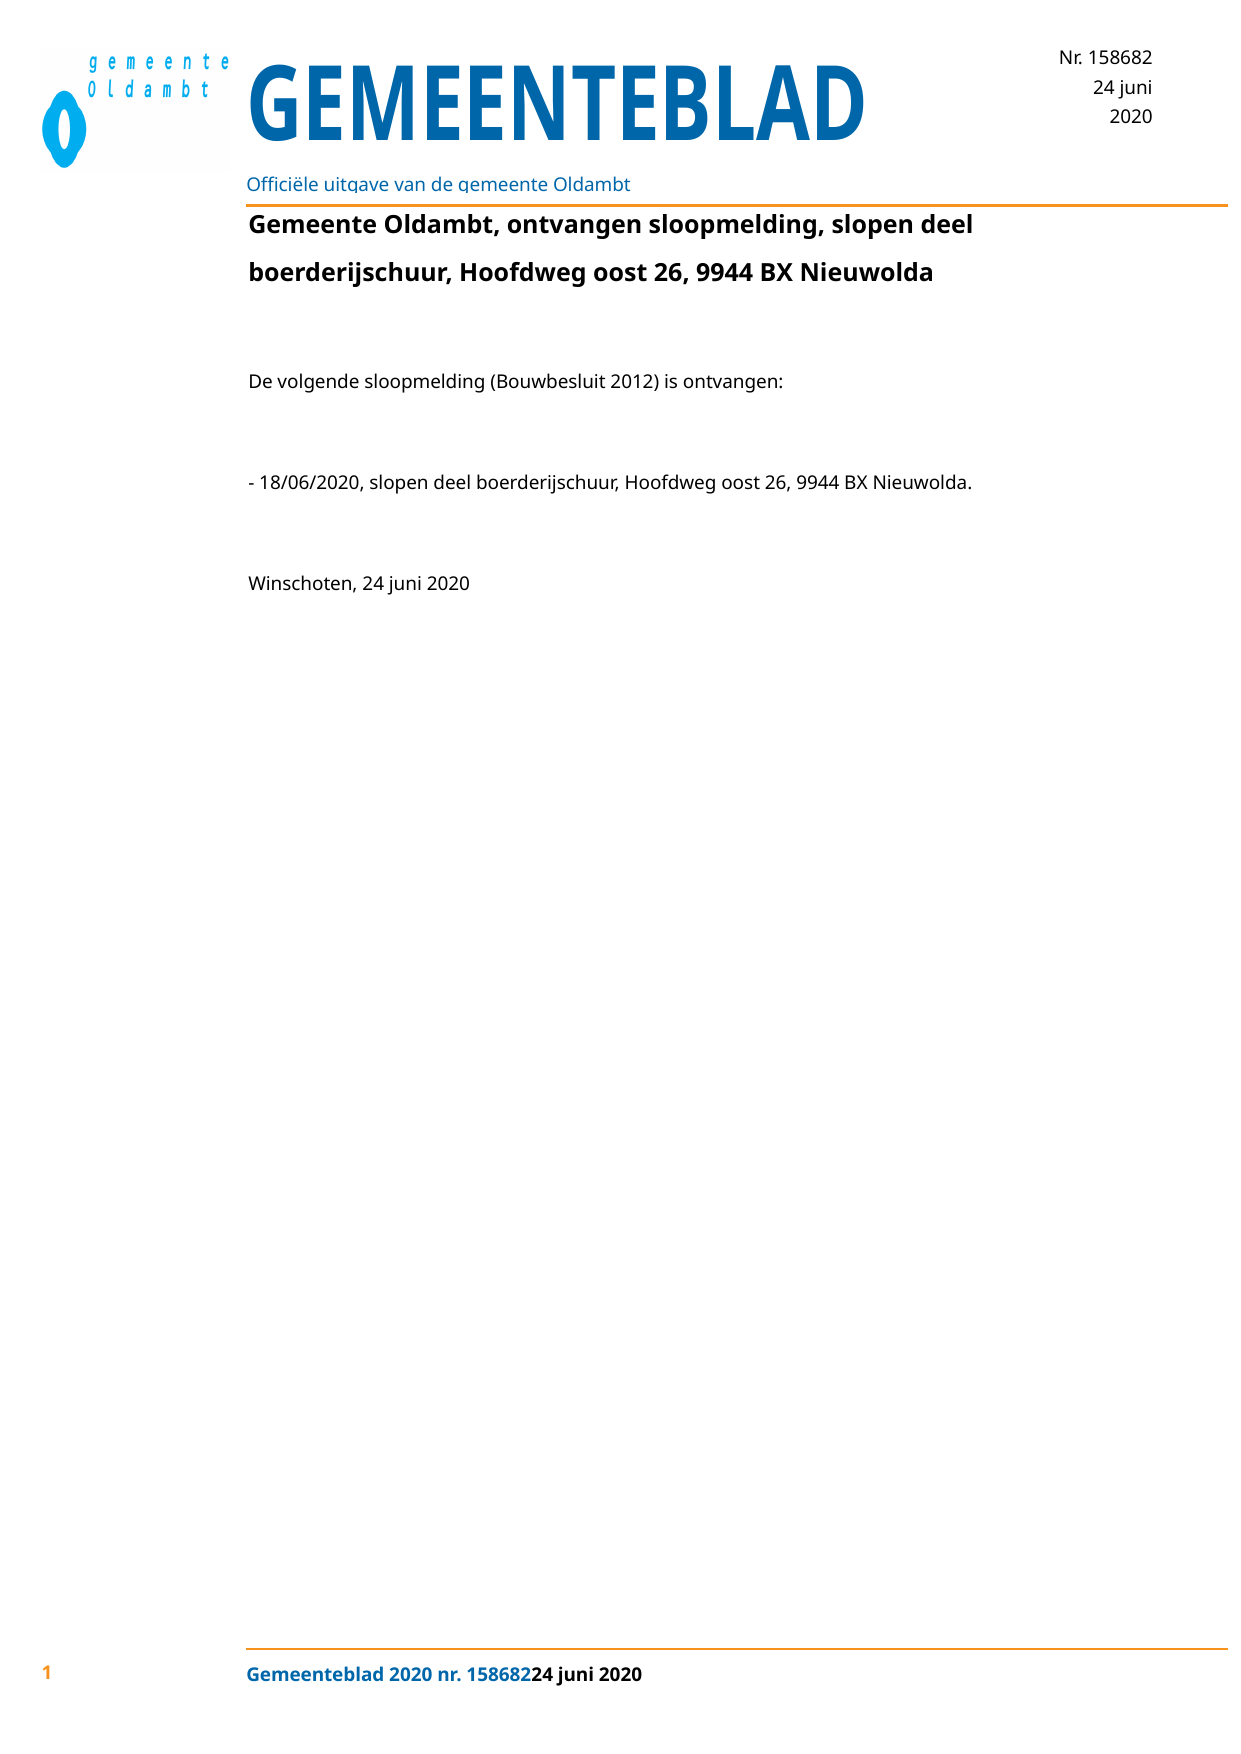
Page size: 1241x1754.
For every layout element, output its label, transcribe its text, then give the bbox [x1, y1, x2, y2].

picture [41, 47, 231, 172]
text Winschoten, 24 juni 2020 [248, 570, 1152, 596]
text De volgende sloopmelding (Bouwbesluit 2012) is ontvangen: [248, 368, 1152, 394]
text - 18/06/2020, slopen deel boerderijschuur, Hoofdweg oost 26, 9944 BX Nieuwolda. [248, 469, 1152, 495]
text Gemeente Oldambt, ontvangen sloopmelding, slopen deel boerderijschuur, Hoofdweg oost 26, 9944 BX Nieuwolda [248, 207, 1152, 288]
